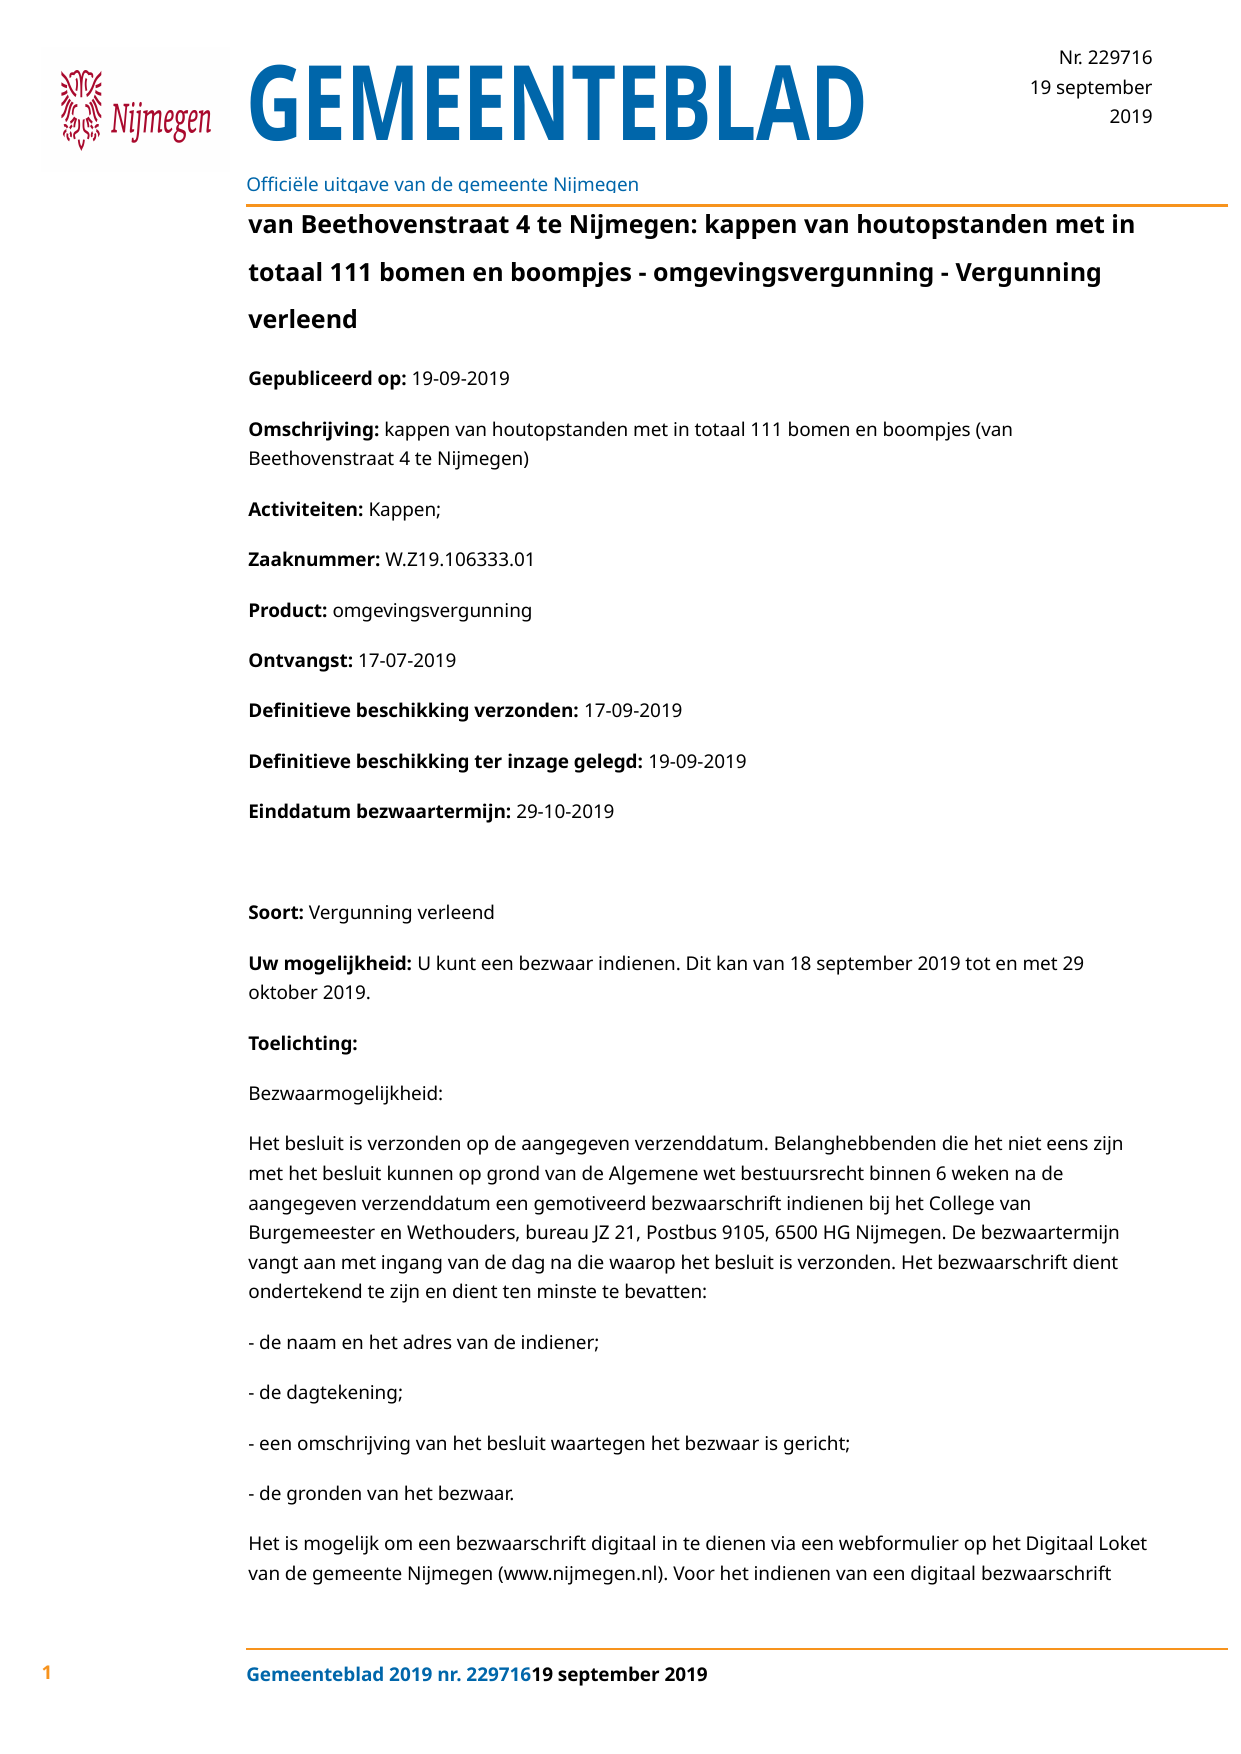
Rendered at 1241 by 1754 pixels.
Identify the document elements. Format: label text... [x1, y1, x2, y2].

text Uw mogelijkheid: U kunt een bezwaar indienen. Dit kan van 18 september 2019 tot en met 29 oktober 2019. [248, 950, 1152, 1005]
text Product: omgevingsvergunning [248, 597, 1152, 622]
text Gepubliceerd op: 19-09-2019 [248, 366, 1152, 391]
text Einddatum bezwaartermijn: 29-10-2019 [248, 798, 1152, 824]
text Activiteiten: Kappen; [248, 496, 1152, 522]
text Definitieve beschikking verzonden: 17-09-2019 [248, 698, 1152, 723]
picture [41, 47, 231, 172]
text Ontvangst: 17-07-2019 [248, 647, 1152, 673]
text Zaaknummer: W.Z19.106333.01 [248, 546, 1152, 572]
text Definitieve beschikking ter inzage gelegd: 19-09-2019 [248, 748, 1152, 774]
text - de dagtekening; [248, 1379, 1152, 1405]
text - de gronden van het bezwaar. [248, 1480, 1152, 1506]
text van Beethovenstraat 4 te Nijmegen: kappen van houtopstanden met in totaal 111 bomen en boompjes - omgevingsvergunning - Vergunning verleend [248, 207, 1152, 336]
text Het besluit is verzonden op de aangegeven verzenddatum. Belanghebbenden die het niet eens zijn met het besluit kunnen op grond van de Algemene wet bestuursrecht binnen 6 weken na de aangegeven verzenddatum een gemotiveerd bezwaarschrift indienen bij het College van Burgemeester en Wethouders, bureau JZ 21, Postbus 9105, 6500 HG Nijmegen. De bezwaartermijn vangt aan met ingang van de dag na die waarop het besluit is verzonden. Het bezwaarschrift dient ondertekend te zijn en dient ten minste te bevatten: [248, 1131, 1152, 1304]
text Het is mogelijk om een bezwaarschrift digitaal in te dienen via een webformulier op het Digitaal Loket van de gemeente Nijmegen (www.nijmegen.nl). Voor het indienen van een digitaal bezwaarschrift [248, 1531, 1152, 1586]
text Bezwaarmogelijkheid: [248, 1080, 1152, 1106]
text - een omschrijving van het besluit waartegen het bezwaar is gericht; [248, 1430, 1152, 1455]
text Omschrijving: kappen van houtopstanden met in totaal 111 bomen en boompjes (van Beethovenstraat 4 te Nijmegen) [248, 416, 1152, 471]
text Soort: Vergunning verleend [248, 899, 1152, 925]
text - de naam en het adres van de indiener; [248, 1329, 1152, 1354]
text Toelichting: [248, 1030, 1152, 1055]
